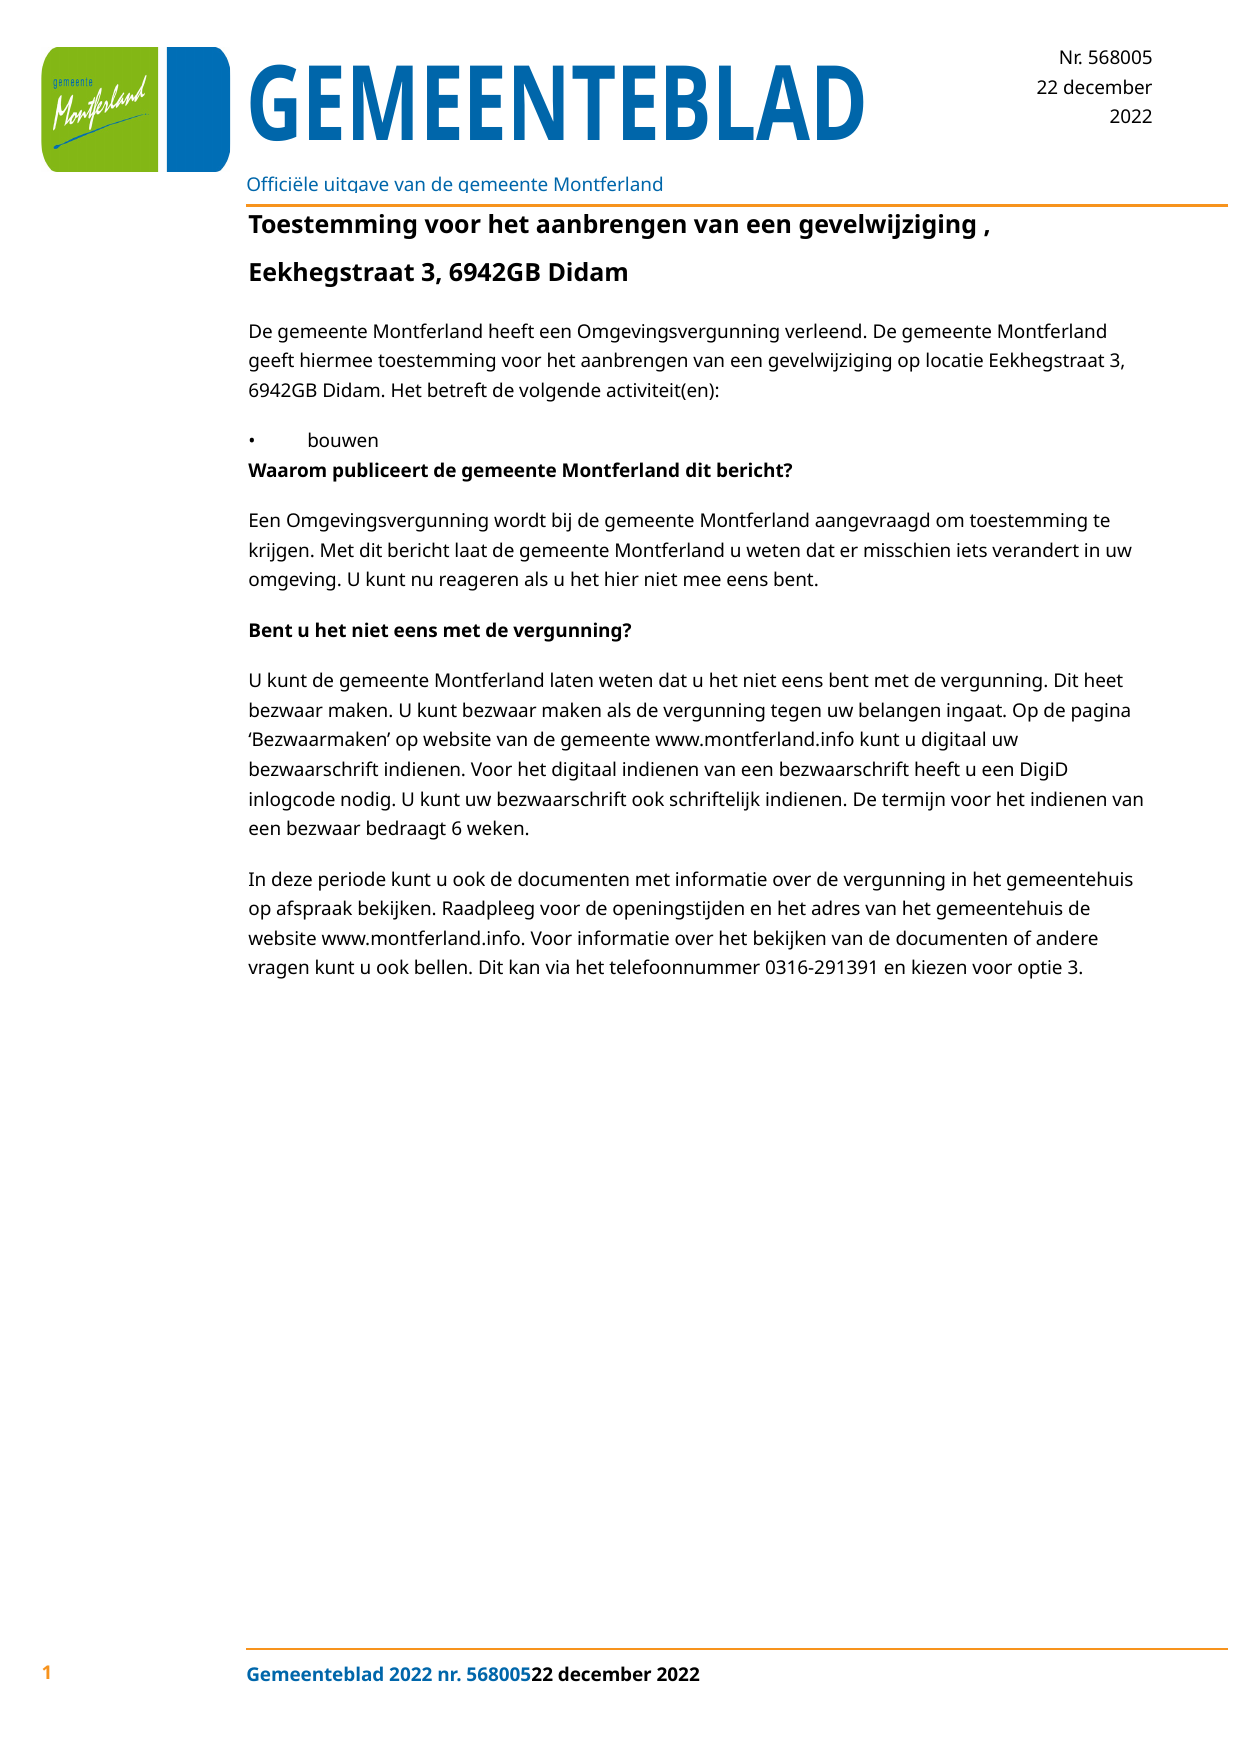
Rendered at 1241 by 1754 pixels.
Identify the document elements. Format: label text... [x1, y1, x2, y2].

text In deze periode kunt u ook de documenten met informatie over de vergunning in het gemeentehuis op afspraak bekijken. Raadpleeg voor de openingstijden en het adres van het gemeentehuis de website www.montferland.info. Voor informatie over het bekijken van de documenten of andere vragen kunt u ook bellen. Dit kan via het telefoonnummer 0316-291391 en kiezen voor optie 3. [248, 866, 1152, 980]
text Toestemming voor het aanbrengen van een gevelwijziging , Eekhegstraat 3, 6942GB Didam [248, 207, 1152, 288]
text De gemeente Montferland heeft een Omgevingsvergunning verleend. De gemeente Montferland geeft hiermee toestemming voor het aanbrengen van een gevelwijziging op locatie Eekhegstraat 3, 6942GB Didam. Het betreft de volgende activiteit(en): [248, 318, 1152, 403]
text Waarom publiceert de gemeente Montferland dit bericht? [248, 457, 1152, 483]
text Bent u het niet eens met de vergunning? [248, 617, 1152, 643]
text Een Omgevingsvergunning wordt bij de gemeente Montferland aangevraagd om toestemming te krijgen. Met dit bericht laat de gemeente Montferland u weten dat er misschien iets verandert in uw omgeving. U kunt nu reageren als u het hier niet mee eens bent. [248, 507, 1152, 592]
text U kunt de gemeente Montferland laten weten dat u het niet eens bent met de vergunning. Dit heet bezwaar maken. U kunt bezwaar maken als de vergunning tegen uw belangen ingaat. Op de pagina ‘Bezwaarmaken’ op website van de gemeente www.montferland.info kunt u digitaal uw bezwaarschrift indienen. Voor het digitaal indienen van een bezwaarschrift heeft u een DigiD inlogcode nodig. U kunt uw bezwaarschrift ook schriftelijk indienen. De termijn voor het indienen van een bezwaar bedraagt 6 weken. [248, 667, 1152, 841]
picture [41, 47, 231, 172]
list bouwen [248, 427, 1152, 453]
